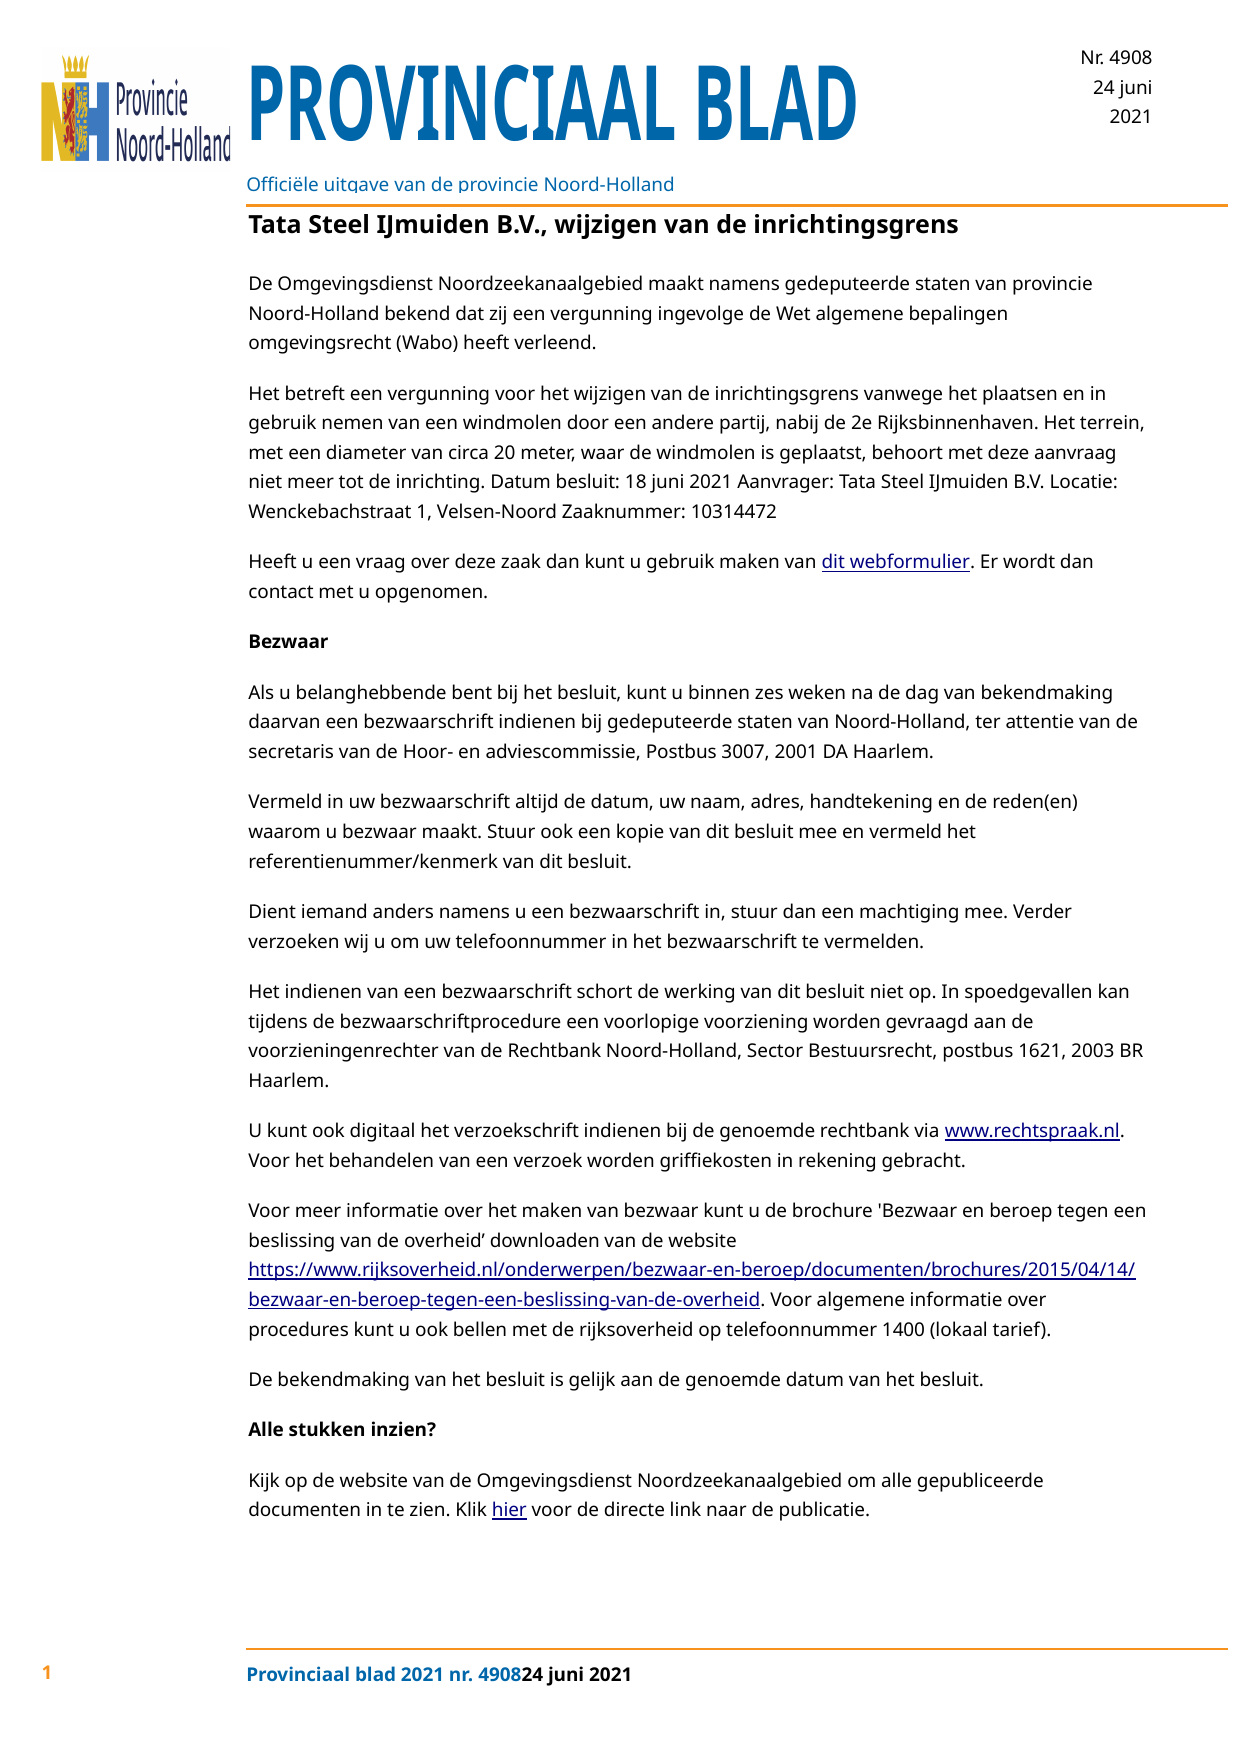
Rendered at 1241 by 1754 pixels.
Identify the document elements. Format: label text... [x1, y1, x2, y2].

text Heeft u een vraag over deze zaak dan kunt u gebruik maken van dit webformulier. Er wordt dan contact met u opgenomen. [248, 549, 1152, 604]
text Voor meer informatie over het maken van bezwaar kunt u de brochure 'Bezwaar en beroep tegen een beslissing van de overheid’ downloaden van de website https://www.rijksoverheid.nl/onderwerpen/bezwaar-en-beroep/documenten/brochures/2015/04/14/bezwaar-en-beroep-tegen-een-beslissing-van-de-overheid. Voor algemene informatie over procedures kunt u ook bellen met de rijksoverheid op telefoonnummer 1400 (lokaal tarief). [248, 1197, 1152, 1341]
text Vermeld in uw bezwaarschrift altijd de datum, uw naam, adres, handtekening en de reden(en) waarom u bezwaar maakt. Stuur ook een kopie van dit besluit mee en vermeld het referentienummer/kenmerk van dit besluit. [248, 789, 1152, 873]
text Als u belanghebbende bent bij het besluit, kunt u binnen zes weken na de dag van bekendmaking daarvan een bezwaarschrift indienen bij gedeputeerde staten van Noord-Holland, ter attentie van de secretaris van de Hoor- en adviescommissie, Postbus 3007, 2001 DA Haarlem. [248, 679, 1152, 764]
text Het indienen van een bezwaarschrift schort de werking van dit besluit niet op. In spoedgevallen kan tijdens de bezwaarschriftprocedure een voorlopige voorziening worden gevraagd aan de voorzieningenrechter van de Rechtbank Noord-Holland, Sector Bestuursrecht, postbus 1621, 2003 BR Haarlem. [248, 978, 1152, 1093]
text Dient iemand anders namens u een bezwaarschrift in, stuur dan een machtiging mee. Verder verzoeken wij u om uw telefoonnummer in het bezwaarschrift te vermelden. [248, 898, 1152, 953]
text De Omgevingsdienst Noordzeekanaalgebied maakt namens gedeputeerde staten van provincie Noord-Holland bekend dat zij een vergunning ingevolge de Wet algemene bepalingen omgevingsrecht (Wabo) heeft verleend. [248, 270, 1152, 355]
picture [41, 47, 231, 172]
text De bekendmaking van het besluit is gelijk aan de genoemde datum van het besluit. [248, 1366, 1152, 1392]
text Kijk op de website van de Omgevingsdienst Noordzeekanaalgebied om alle gepubliceerde documenten in te zien. Klik hier voor de directe link naar de publicatie. [248, 1467, 1152, 1522]
text Het betreft een vergunning voor het wijzigen van de inrichtingsgrens vanwege het plaatsen en in gebruik nemen van een windmolen door een andere partij, nabij de 2e Rijksbinnenhaven. Het terrein, met een diameter van circa 20 meter, waar de windmolen is geplaatst, behoort met deze aanvraag niet meer tot de inrichting. Datum besluit: 18 juni 2021 Aanvrager: Tata Steel IJmuiden B.V. Locatie: Wenckebachstraat 1, Velsen-Noord Zaaknummer: 10314472 [248, 380, 1152, 524]
text Tata Steel IJmuiden B.V., wijzigen van de inrichtingsgrens [248, 207, 1152, 241]
text U kunt ook digitaal het verzoekschrift indienen bij de genoemde rechtbank via www.rechtspraak.nl. Voor het behandelen van een verzoek worden griffiekosten in rekening gebracht. [248, 1117, 1152, 1173]
text Alle stukken inzien? [248, 1417, 1152, 1442]
text Bezwaar [248, 629, 1152, 654]
